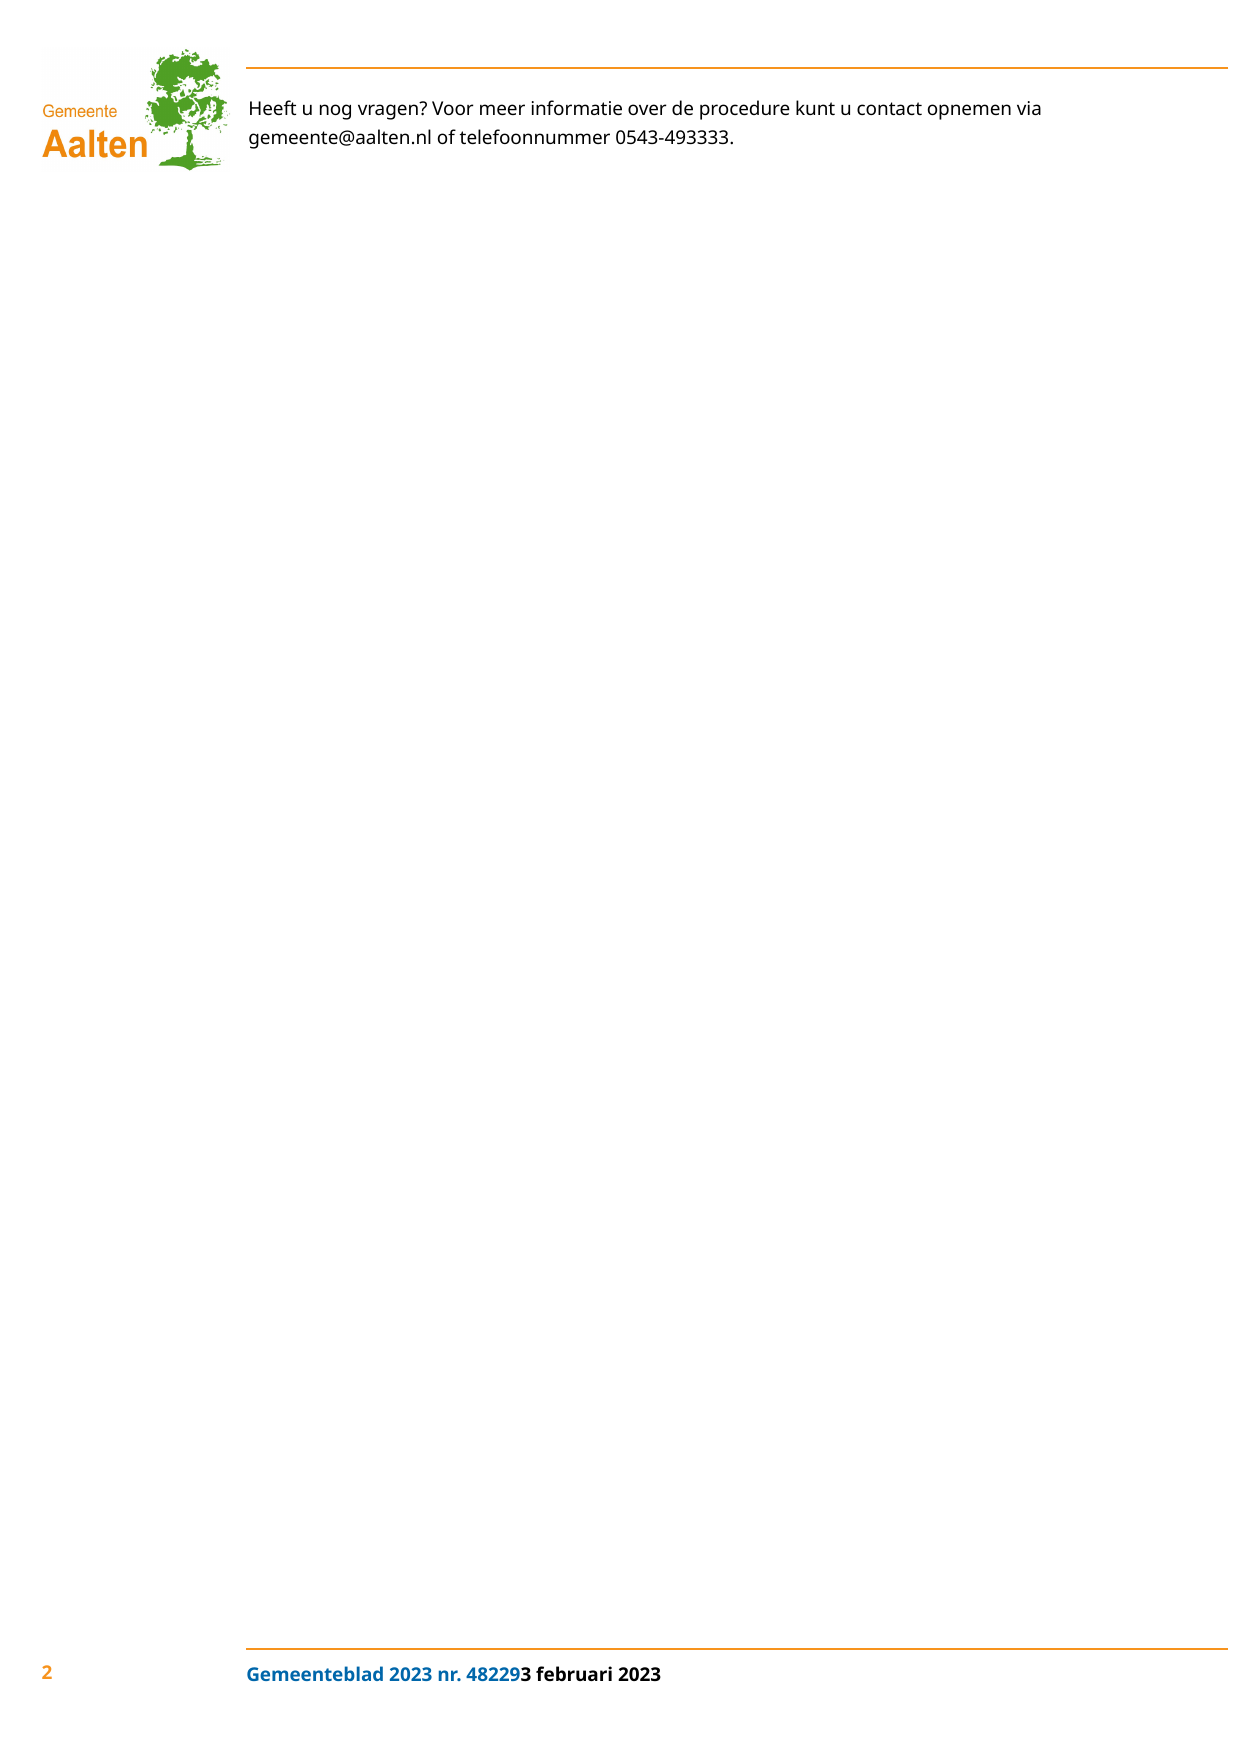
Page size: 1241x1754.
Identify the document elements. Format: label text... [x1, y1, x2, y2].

text Heeft u nog vragen? Voor meer informatie over de procedure kunt u contact opnemen via gemeente@aalten.nl of telefoonnummer 0543-493333. [248, 95, 1152, 150]
picture [41, 47, 231, 172]
